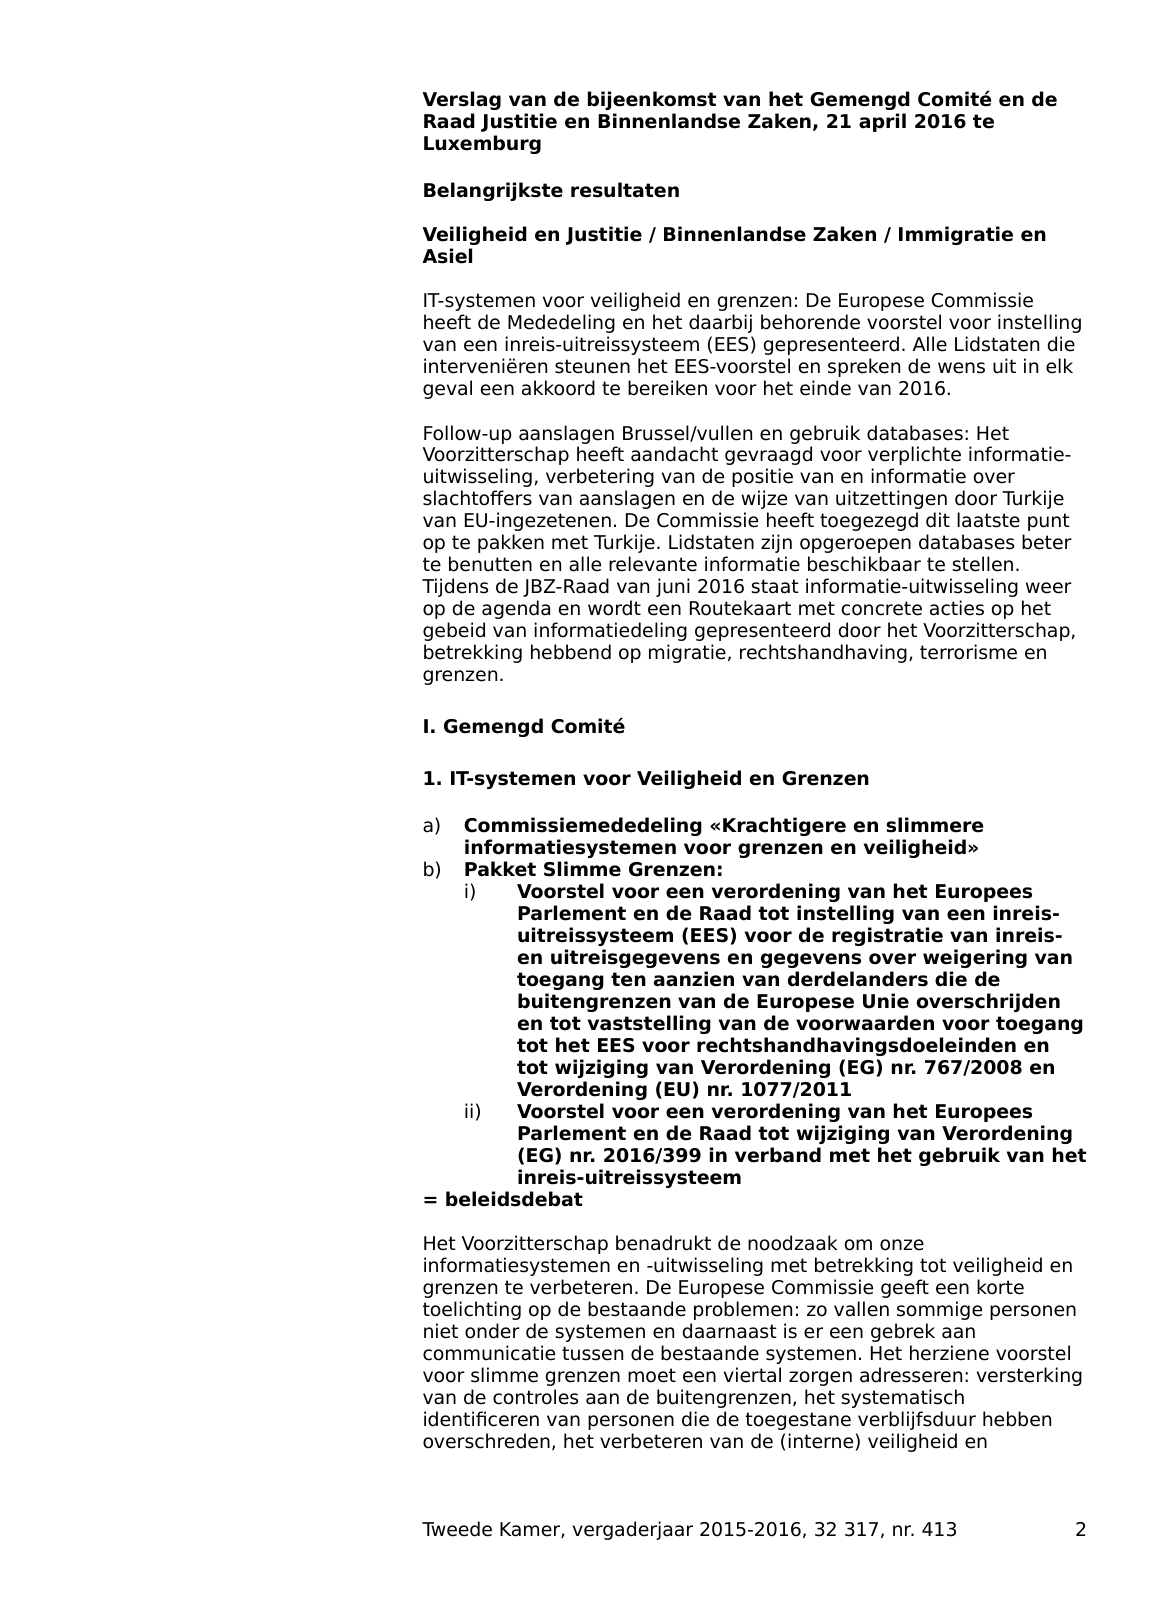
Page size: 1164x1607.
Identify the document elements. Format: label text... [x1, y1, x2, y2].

text i) Voorstel voor een verordening van het Europees Parlement en de Raad tot instelling van een inreis-uitreissysteem (EES) voor de registratie van inreis- en uitreisgegevens en gegevens over weigering van toegang ten aanzien van derdelanders die de buitengrenzen van de Europese Unie overschrijden en tot vaststelling van de voorwaarden voor toegang tot het EES voor rechtshandhavingsdoeleinden en tot wijziging van Verordening (EG) nr. 767/2008 en Verordening (EU) nr. 1077/2011 [464, 881, 1087, 1101]
text Het Voorzitterschap benadrukt de noodzaak om onze informatiesystemen en -uitwisseling met betrekking tot veiligheid en grenzen te verbeteren. De Europese Commissie geeft een korte toelichting op de bestaande problemen: zo vallen sommige personen niet onder de systemen en daarnaast is er een gebrek aan communicatie tussen de bestaande systemen. Het herziene voorstel voor slimme grenzen moet een viertal zorgen adresseren: versterking van de controles aan de buitengrenzen, het systematisch identificeren van personen die de toegestane verblijfsduur hebben overschreden, het verbeteren van de (interne) veiligheid en [422, 1233, 1087, 1453]
text Follow-up aanslagen Brussel/vullen en gebruik databases: Het Voorzitterschap heeft aandacht gevraagd voor verplichte informatie-uitwisseling, verbetering van de positie van en informatie over slachtoffers van aanslagen en de wijze van uitzettingen door Turkije van EU-ingezetenen. De Commissie heeft toegezegd dit laatste punt op te pakken met Turkije. Lidstaten zijn opgeroepen databases beter te benutten en alle relevante informatie beschikbaar te stellen. Tijdens de JBZ-Raad van juni 2016 staat informatie-uitwisseling weer op de agenda en wordt een Routekaart met concrete acties op het gebeid van informatiedeling gepresenteerd door het Voorzitterschap, betrekking hebbend op migratie, rechtshandhaving, terrorisme en grenzen. [422, 422, 1087, 686]
subtitle Belangrijkste resultaten [422, 180, 1087, 202]
text b) Pakket Slimme Grenzen: [422, 859, 1087, 881]
subtitle Verslag van de bijeenkomst van het Gemengd Comité en de Raad Justitie en Binnenlandse Zaken, 21 april 2016 te Luxemburg [422, 89, 1087, 155]
text IT-systemen voor veiligheid en grenzen: De Europese Commissie heeft de Mededeling en het daarbij behorende voorstel voor instelling van een inreis-uitreissysteem (EES) gepresenteerd. Alle Lidstaten die interveniëren steunen het EES-voorstel en spreken de wens uit in elk geval een akkoord te bereiken voor het einde van 2016. [422, 290, 1087, 400]
subtitle Veiligheid en Justitie / Binnenlandse Zaken / Immigratie en Asiel [422, 224, 1087, 268]
text ii) Voorstel voor een verordening van het Europees Parlement en de Raad tot wijziging van Verordening (EG) nr. 2016/399 in verband met het gebruik van het inreis-uitreissysteem [464, 1101, 1087, 1189]
text = beleidsdebat [422, 1189, 1087, 1211]
subtitle I. Gemengd Comité [422, 716, 1087, 738]
text a) Commissiemededeling «Krachtigere en slimmere informatiesystemen voor grenzen en veiligheid» [422, 815, 1087, 859]
subtitle 1. IT-systemen voor Veiligheid en Grenzen [422, 768, 1087, 790]
